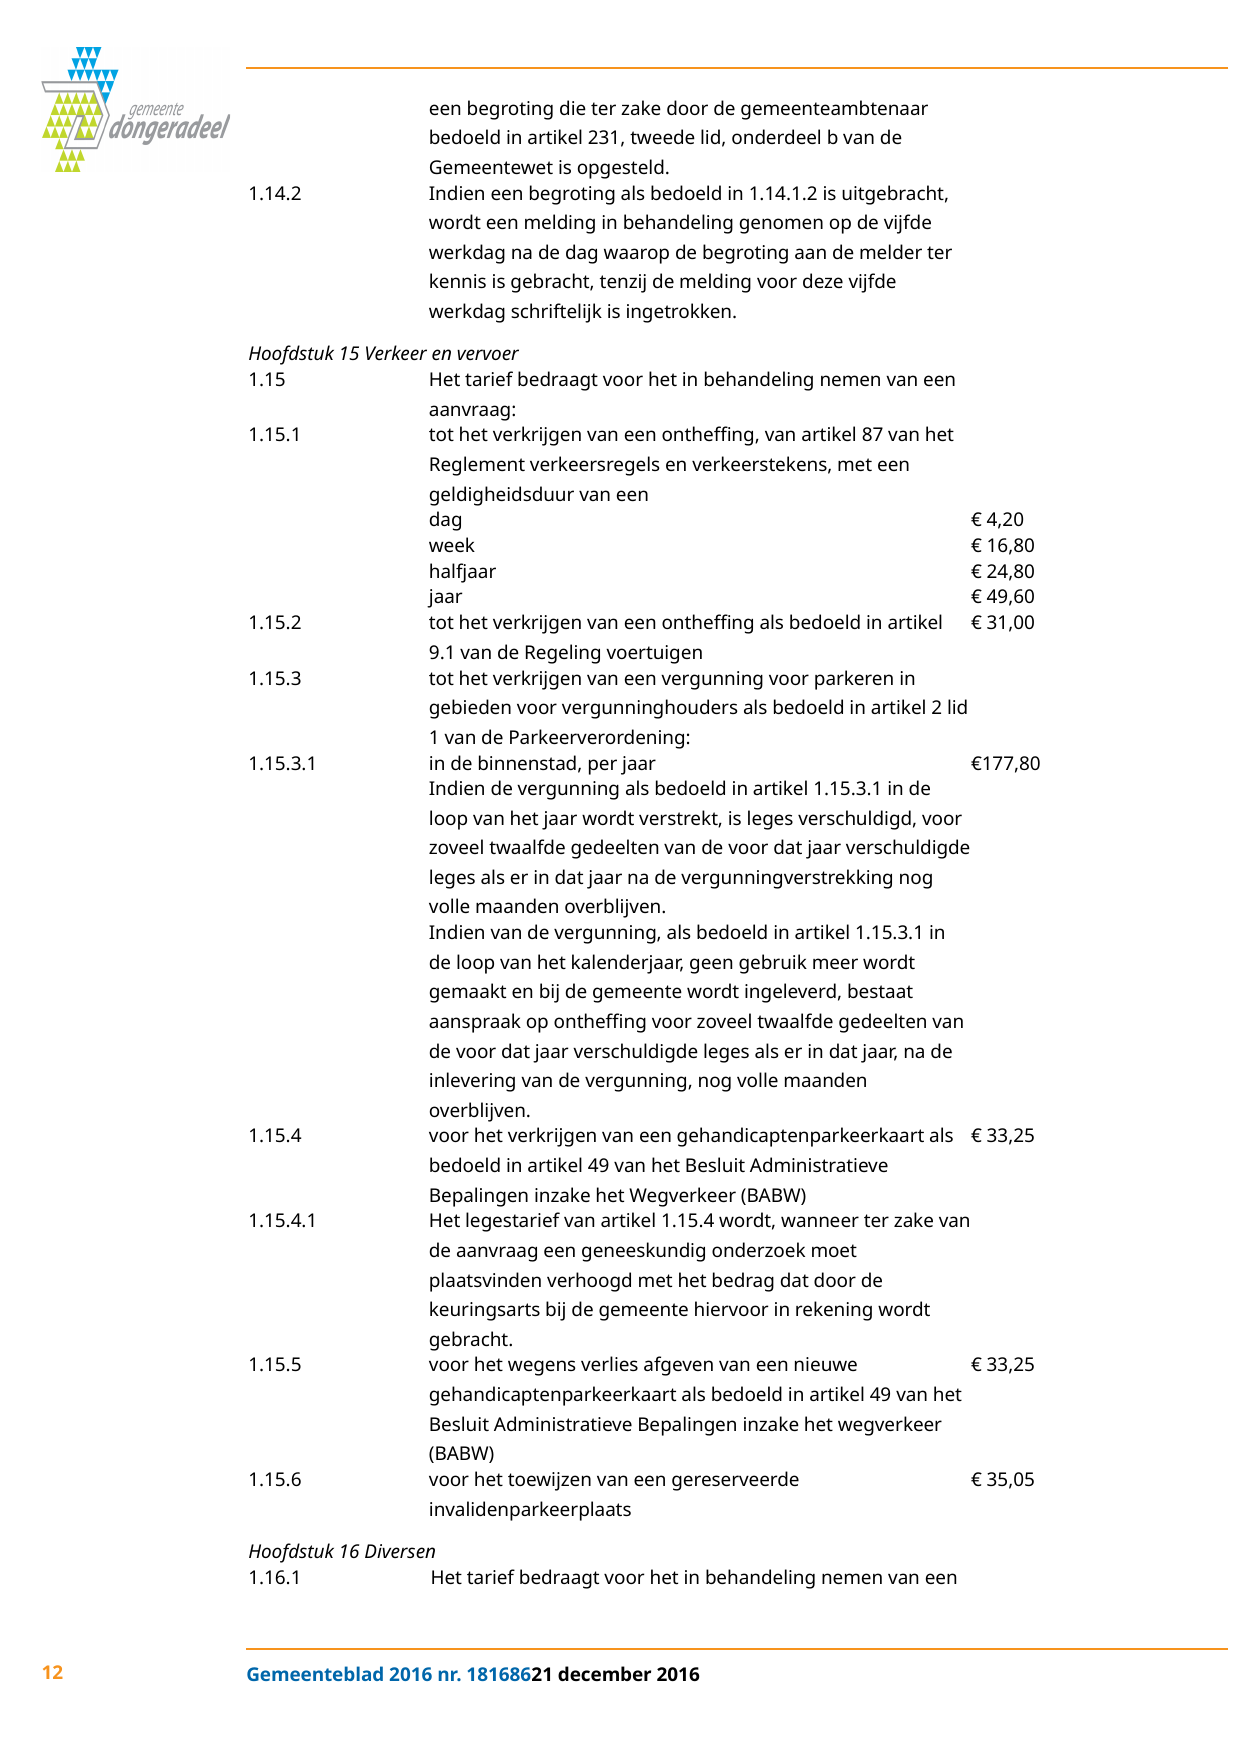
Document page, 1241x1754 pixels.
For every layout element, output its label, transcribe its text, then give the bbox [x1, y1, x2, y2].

table_cell Indien een begroting als bedoeld in 1.14.1.2 is uitgebracht, wordt een melding in behandeling genomen op de vijfde werkdag na de dag waarop de begroting aan de melder ter kennis is gebracht, tenzij de melding voor deze vijfde werkdag schriftelijk is ingetrokken. [429, 180, 971, 324]
table_cell [248, 532, 429, 558]
table_cell € 24,80 [971, 558, 1152, 584]
table_cell 1.14.2 [248, 180, 429, 324]
table_header 1.15 [248, 366, 429, 422]
table_cell [248, 920, 429, 1123]
table_cell 1.15.2 [248, 610, 429, 665]
table_cell 1.15.3 [248, 665, 429, 750]
table_cell [971, 422, 1152, 507]
table_cell € 31,00 [971, 610, 1152, 665]
table_cell [971, 95, 1152, 180]
picture [99, 72, 104, 80]
table_cell halfjaar [429, 558, 971, 584]
table_cell voor het wegens verlies afgeven van een nieuwe gehandicaptenparkeerkaart als bedoeld in artikel 49 van het Besluit Administratieve Bepalingen inzake het wegverkeer (BABW) [429, 1352, 971, 1466]
table_cell [248, 95, 429, 180]
table_cell 1.15.4.1 [248, 1208, 429, 1352]
table_cell [971, 1208, 1152, 1352]
picture [107, 73, 113, 80]
table_cell 1.15.3.1 [248, 750, 429, 775]
table_header 1.16.1 [248, 1564, 430, 1590]
table_cell 1.15.6 [248, 1466, 429, 1521]
table_cell Indien van de vergunning, als bedoeld in artikel 1.15.3.1 in de loop van het kalenderjaar, geen gebruik meer wordt gemaakt en bij de gemeente wordt ingeleverd, bestaat aanspraak op ontheffing voor zoveel twaalfde gedeelten van de voor dat jaar verschuldigde leges als er in dat jaar, na de inlevering van de vergunning, nog volle maanden overblijven. [429, 920, 971, 1123]
table_cell [971, 180, 1152, 324]
table_header [969, 1564, 1152, 1590]
table_cell Indien de vergunning als bedoeld in artikel 1.15.3.1 in de loop van het jaar wordt verstrekt, is leges verschuldigd, voor zoveel twaalfde gedeelten van de voor dat jaar verschuldigde leges als er in dat jaar na de vergunningverstrekking nog volle maanden overblijven. [429, 775, 971, 919]
table_cell 1.15.4 [248, 1123, 429, 1208]
table_cell 1.15.1 [248, 422, 429, 507]
table_header [971, 366, 1152, 422]
table_cell [971, 665, 1152, 750]
table_cell tot het verkrijgen van een vergunning voor parkeren in gebieden voor vergunninghouders als bedoeld in artikel 2 lid 1 van de Parkeerverordening: [429, 665, 971, 750]
table_cell jaar [429, 584, 971, 609]
table_cell week [429, 532, 971, 558]
table_cell voor het toewijzen van een gereserveerde invalidenparkeerplaats [429, 1466, 971, 1521]
table_cell 1.15.5 [248, 1352, 429, 1466]
table_header Het tarief bedraagt voor het in behandeling nemen van een [430, 1564, 969, 1590]
text Hoofdstuk 16 Diversen [248, 1538, 1152, 1564]
table_header Het tarief bedraagt voor het in behandeling nemen van een aanvraag: [429, 366, 971, 422]
picture [41, 47, 231, 172]
table_cell [248, 507, 429, 532]
table_cell € 4,20 [971, 507, 1152, 532]
text Hoofdstuk 15 Verkeer en vervoer [248, 341, 1152, 366]
table_cell Het legestarief van artikel 1.15.4 wordt, wanneer ter zake van de aanvraag een geneeskundig onderzoek moet plaatsvinden verhoogd met het bedrag dat door de keuringsarts bij de gemeente hiervoor in rekening wordt gebracht. [429, 1208, 971, 1352]
table_cell [248, 558, 429, 584]
table_cell tot het verkrijgen van een ontheffing als bedoeld in artikel 9.1 van de Regeling voertuigen [429, 610, 971, 665]
table_cell € 49,60 [971, 584, 1152, 609]
table_cell een begroting die ter zake door de gemeenteambtenaar bedoeld in artikel 231, tweede lid, onderdeel b van de Gemeentewet is opgesteld. [429, 95, 971, 180]
table_cell in de binnenstad, per jaar [429, 750, 971, 775]
table_cell € 16,80 [971, 532, 1152, 558]
table_cell [248, 584, 429, 609]
table_cell tot het verkrijgen van een ontheffing, van artikel 87 van het Reglement verkeersregels en verkeerstekens, met een geldigheidsduur van een [429, 422, 971, 507]
table_cell [971, 920, 1152, 1123]
table_cell [248, 775, 429, 919]
table_cell € 35,05 [971, 1466, 1152, 1521]
table_cell €177,80 [971, 750, 1152, 775]
table_cell € 33,25 [971, 1352, 1152, 1466]
table_cell voor het verkrijgen van een gehandicaptenparkeerkaart als bedoeld in artikel 49 van het Besluit Administratieve Bepalingen inzake het Wegverkeer (BABW) [429, 1123, 971, 1208]
table_cell € 33,25 [971, 1123, 1152, 1208]
table_cell dag [429, 507, 971, 532]
table_cell [971, 775, 1152, 919]
